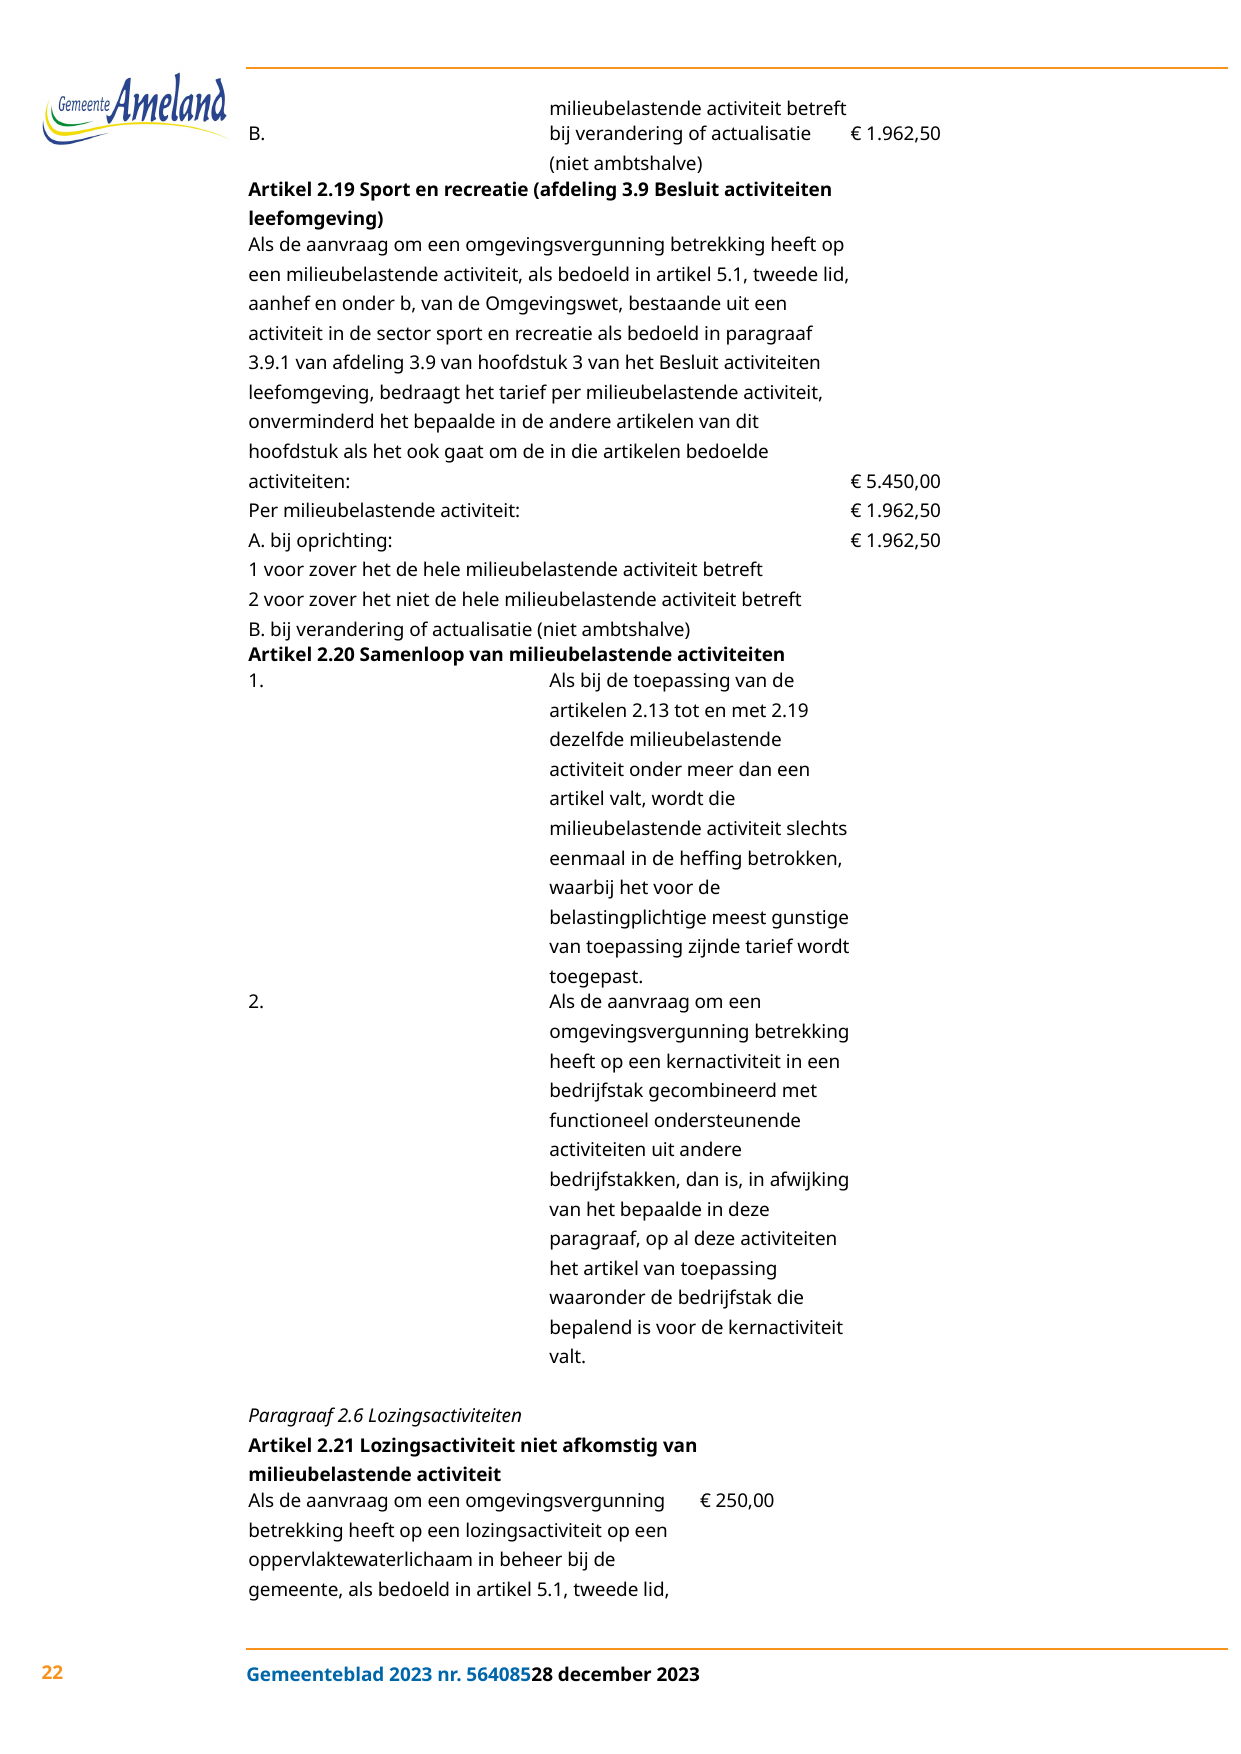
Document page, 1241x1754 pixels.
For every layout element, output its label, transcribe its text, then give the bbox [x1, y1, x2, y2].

table_cell € 250,00 [700, 1487, 1152, 1602]
table_cell Als de aanvraag om een omgevingsvergunning betrekking heeft op een milieubelastende activiteit, als bedoeld in artikel 5.1, tweede lid, aanhef en onder b, van de Omgevingswet, bestaande uit een activiteit in de sector sport en recreatie als bedoeld in paragraaf 3.9.1 van afdeling 3.9 van hoofdstuk 3 van het Besluit activiteiten leefomgeving, bedraagt het tarief per milieubelastende activiteit, onverminderd het bepaalde in de andere artikelen van dit hoofdstuk als het ook gaat om de in die artikelen bedoelde activiteiten: Per milieubelastende activiteit: A. bij oprichting: 1 voor zover het de hele milieubelastende activiteit betreft 2 voor zover het niet de hele milieubelastende activiteit betreft B. bij verandering of actualisatie (niet ambtshalve) [248, 231, 850, 641]
table_cell bij verandering of actualisatie (niet ambtshalve) [549, 121, 850, 176]
table_cell [850, 176, 1152, 231]
table_cell Als de aanvraag om een omgevingsvergunning betrekking heeft op een kernactiviteit in een bedrijfstak gecombineerd met functioneel ondersteunende activiteiten uit andere bedrijfstakken, dan is, in afwijking van het bepaalde in deze paragraaf, op al deze activiteiten het artikel van toepassing waaronder de bedrijfstak die bepalend is voor de kernactiviteit valt. [549, 989, 850, 1369]
table_cell [850, 641, 1152, 667]
picture [41, 47, 231, 172]
table_cell € 5.450,00 € 1.962,50 € 1.962,50 [850, 231, 1152, 641]
table_cell Artikel 2.19 Sport en recreatie (afdeling 3.9 Besluit activiteiten leefomgeving) [248, 176, 850, 231]
table_cell € 1.962,50 [850, 121, 1152, 176]
table_cell [850, 95, 1152, 121]
table_cell [850, 667, 1152, 989]
table_cell [248, 95, 549, 121]
table_cell 2. [248, 989, 549, 1369]
table_cell [850, 989, 1152, 1369]
table_cell 1. [248, 667, 549, 989]
table_cell Als de aanvraag om een omgevingsvergunning betrekking heeft op een lozingsactiviteit op een oppervlaktewaterlichaam in beheer bij de gemeente, als bedoeld in artikel 5.1, tweede lid, [248, 1487, 700, 1602]
table_cell milieubelastende activiteit betreft [549, 95, 850, 121]
table_header [700, 1432, 1152, 1487]
table_cell Als bij de toepassing van de artikelen 2.13 tot en met 2.19 dezelfde milieubelastende activiteit onder meer dan een artikel valt, wordt die milieubelastende activiteit slechts eenmaal in de heffing betrokken, waarbij het voor de belastingplichtige meest gunstige van toepassing zijnde tarief wordt toegepast. [549, 667, 850, 989]
text Paragraaf 2.6 Lozingsactiviteiten [248, 1402, 1152, 1428]
table_cell Artikel 2.20 Samenloop van milieubelastende activiteiten [248, 641, 850, 667]
table_cell B. [248, 121, 549, 176]
table_header Artikel 2.21 Lozingsactiviteit niet afkomstig van milieubelastende activiteit [248, 1432, 700, 1487]
